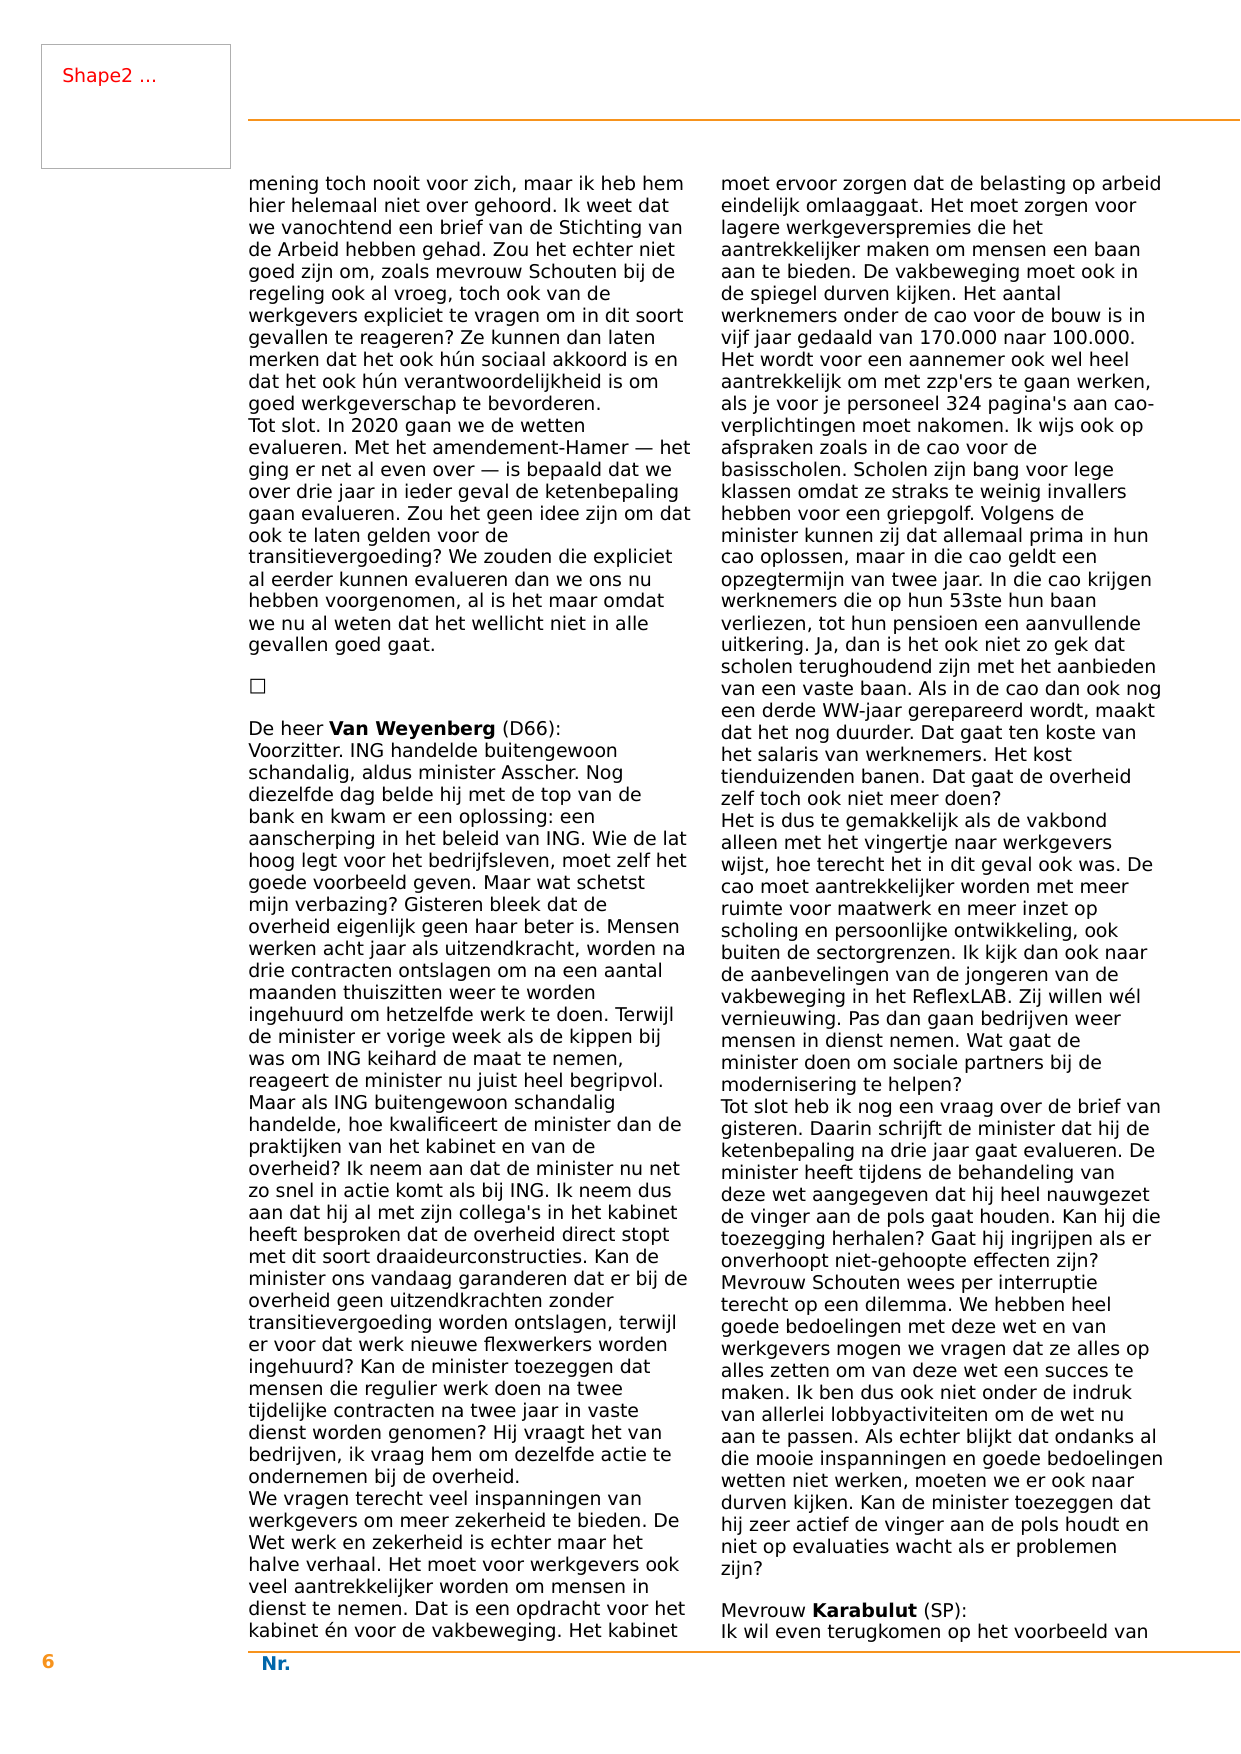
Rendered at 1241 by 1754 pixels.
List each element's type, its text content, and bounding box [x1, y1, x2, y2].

text Ik wil even terugkomen op het voorbeeld van [721, 1621, 1163, 1643]
text Voorzitter. ING handelde buitengewoon schandalig, aldus minister Asscher. Nog diezelfde dag belde hij met de top van de bank en kwam er een oplossing: een aanscherping in het beleid van ING. Wie de lat hoog legt voor het bedrijfsleven, moet zelf het goede voorbeeld geven. Maar wat schetst mijn verbazing? Gisteren bleek dat de overheid eigenlijk geen haar beter is. Mensen werken acht jaar als uitzendkracht, worden na drie contracten ontslagen om na een aantal maanden thuiszitten weer te worden ingehuurd om hetzelfde werk te doen. Terwijl de minister er vorige week als de kippen bij was om ING keihard de maat te nemen, reageert de minister nu juist heel begripvol. Maar als ING buitengewoon schandalig handelde, hoe kwalificeert de minister dan de praktijken van het kabinet en van de overheid? Ik neem aan dat de minister nu net zo snel in actie komt als bij ING. Ik neem dus aan dat hij al met zijn collega's in het kabinet heeft besproken dat de overheid direct stopt met dit soort draaideurconstructies. Kan de minister ons vandaag garanderen dat er bij de overheid geen uitzendkrachten zonder transitievergoeding worden ontslagen, terwijl er voor dat werk nieuwe flexwerkers worden ingehuurd? Kan de minister toezeggen dat mensen die regulier werk doen na twee tijdelijke contracten na twee jaar in vaste dienst worden genomen? Hij vraagt het van bedrijven, ik vraag hem om dezelfde actie te ondernemen bij de overheid. [248, 740, 691, 1488]
text moet ervoor zorgen dat de belasting op arbeid eindelijk omlaaggaat. Het moet zorgen voor lagere werkgeverspremies die het aantrekkelijker maken om mensen een baan aan te bieden. De vakbeweging moet ook in de spiegel durven kijken. Het aantal werknemers onder de cao voor de bouw is in vijf jaar gedaald van 170.000 naar 100.000. Het wordt voor een aannemer ook wel heel aantrekkelijk om met zzp'ers te gaan werken, als je voor je personeel 324 pagina's aan cao-verplichtingen moet nakomen. Ik wijs ook op afspraken zoals in de cao voor de basisscholen. Scholen zijn bang voor lege klassen omdat ze straks te weinig invallers hebben voor een griepgolf. Volgens de minister kunnen zij dat allemaal prima in hun cao oplossen, maar in die cao geldt een opzegtermijn van twee jaar. In die cao krijgen werknemers die op hun 53ste hun baan verliezen, tot hun pensioen een aanvullende uitkering. Ja, dan is het ook niet zo gek dat scholen terughoudend zijn met het aanbieden van een vaste baan. Als in de cao dan ook nog een derde WW-jaar gerepareerd wordt, maakt dat het nog duurder. Dat gaat ten koste van het salaris van werknemers. Het kost tienduizenden banen. Dat gaat de overheid zelf toch ook niet meer doen? [721, 173, 1163, 810]
text mening toch nooit voor zich, maar ik heb hem hier helemaal niet over gehoord. Ik weet dat we vanochtend een brief van de Stichting van de Arbeid hebben gehad. Zou het echter niet goed zijn om, zoals mevrouw Schouten bij de regeling ook al vroeg, toch ook van de werkgevers expliciet te vragen om in dit soort gevallen te reageren? Ze kunnen dan laten merken dat het ook hún sociaal akkoord is en dat het ook hún verantwoordelijkheid is om goed werkgeverschap te bevorderen. [248, 173, 691, 414]
text De heer Van Weyenberg (D66): [248, 718, 691, 740]
text Mevrouw Karabulut (SP): [721, 1599, 1163, 1621]
text ⬜ [248, 676, 691, 698]
text Tot slot heb ik nog een vraag over de brief van gisteren. Daarin schrijft de minister dat hij de ketenbepaling na drie jaar gaat evalueren. De minister heeft tijdens de behandeling van deze wet aangegeven dat hij heel nauwgezet de vinger aan de pols gaat houden. Kan hij die toezegging herhalen? Gaat hij ingrijpen als er onverhoopt niet-gehoopte effecten zijn? Mevrouw Schouten wees per interruptie terecht op een dilemma. We hebben heel goede bedoelingen met deze wet en van werkgevers mogen we vragen dat ze alles op alles zetten om van deze wet een succes te maken. Ik ben dus ook niet onder de indruk van allerlei lobbyactiviteiten om de wet nu aan te passen. Als echter blijkt dat ondanks al die mooie inspanningen en goede bedoelingen wetten niet werken, moeten we er ook naar durven kijken. Kan de minister toezeggen dat hij zeer actief de vinger aan de pols houdt en niet op evaluaties wacht als er problemen zijn? [721, 1096, 1163, 1579]
text We vragen terecht veel inspanningen van werkgevers om meer zekerheid te bieden. De Wet werk en zekerheid is echter maar het halve verhaal. Het moet voor werkgevers ook veel aantrekkelijker worden om mensen in dienst te nemen. Dat is een opdracht voor het kabinet én voor de vakbeweging. Het kabinet [248, 1488, 691, 1641]
text Het is dus te gemakkelijk als de vakbond alleen met het vingertje naar werkgevers wijst, hoe terecht het in dit geval ook was. De cao moet aantrekkelijker worden met meer ruimte voor maatwerk en meer inzet op scholing en persoonlijke ontwikkeling, ook buiten de sectorgrenzen. Ik kijk dan ook naar de aanbevelingen van de jongeren van de vakbeweging in het ReflexLAB. Zij willen wél vernieuwing. Pas dan gaan bedrijven weer mensen in dienst nemen. Wat gaat de minister doen om sociale partners bij de modernisering te helpen? [721, 810, 1163, 1096]
text Tot slot. In 2020 gaan we de wetten evalueren. Met het amendement-Hamer — het ging er net al even over — is bepaald dat we over drie jaar in ieder geval de ketenbepaling gaan evalueren. Zou het geen idee zijn om dat ook te laten gelden voor de transitievergoeding? We zouden die expliciet al eerder kunnen evalueren dan we ons nu hebben voorgenomen, al is het maar omdat we nu al weten dat het wellicht niet in alle gevallen goed gaat. [248, 414, 691, 656]
